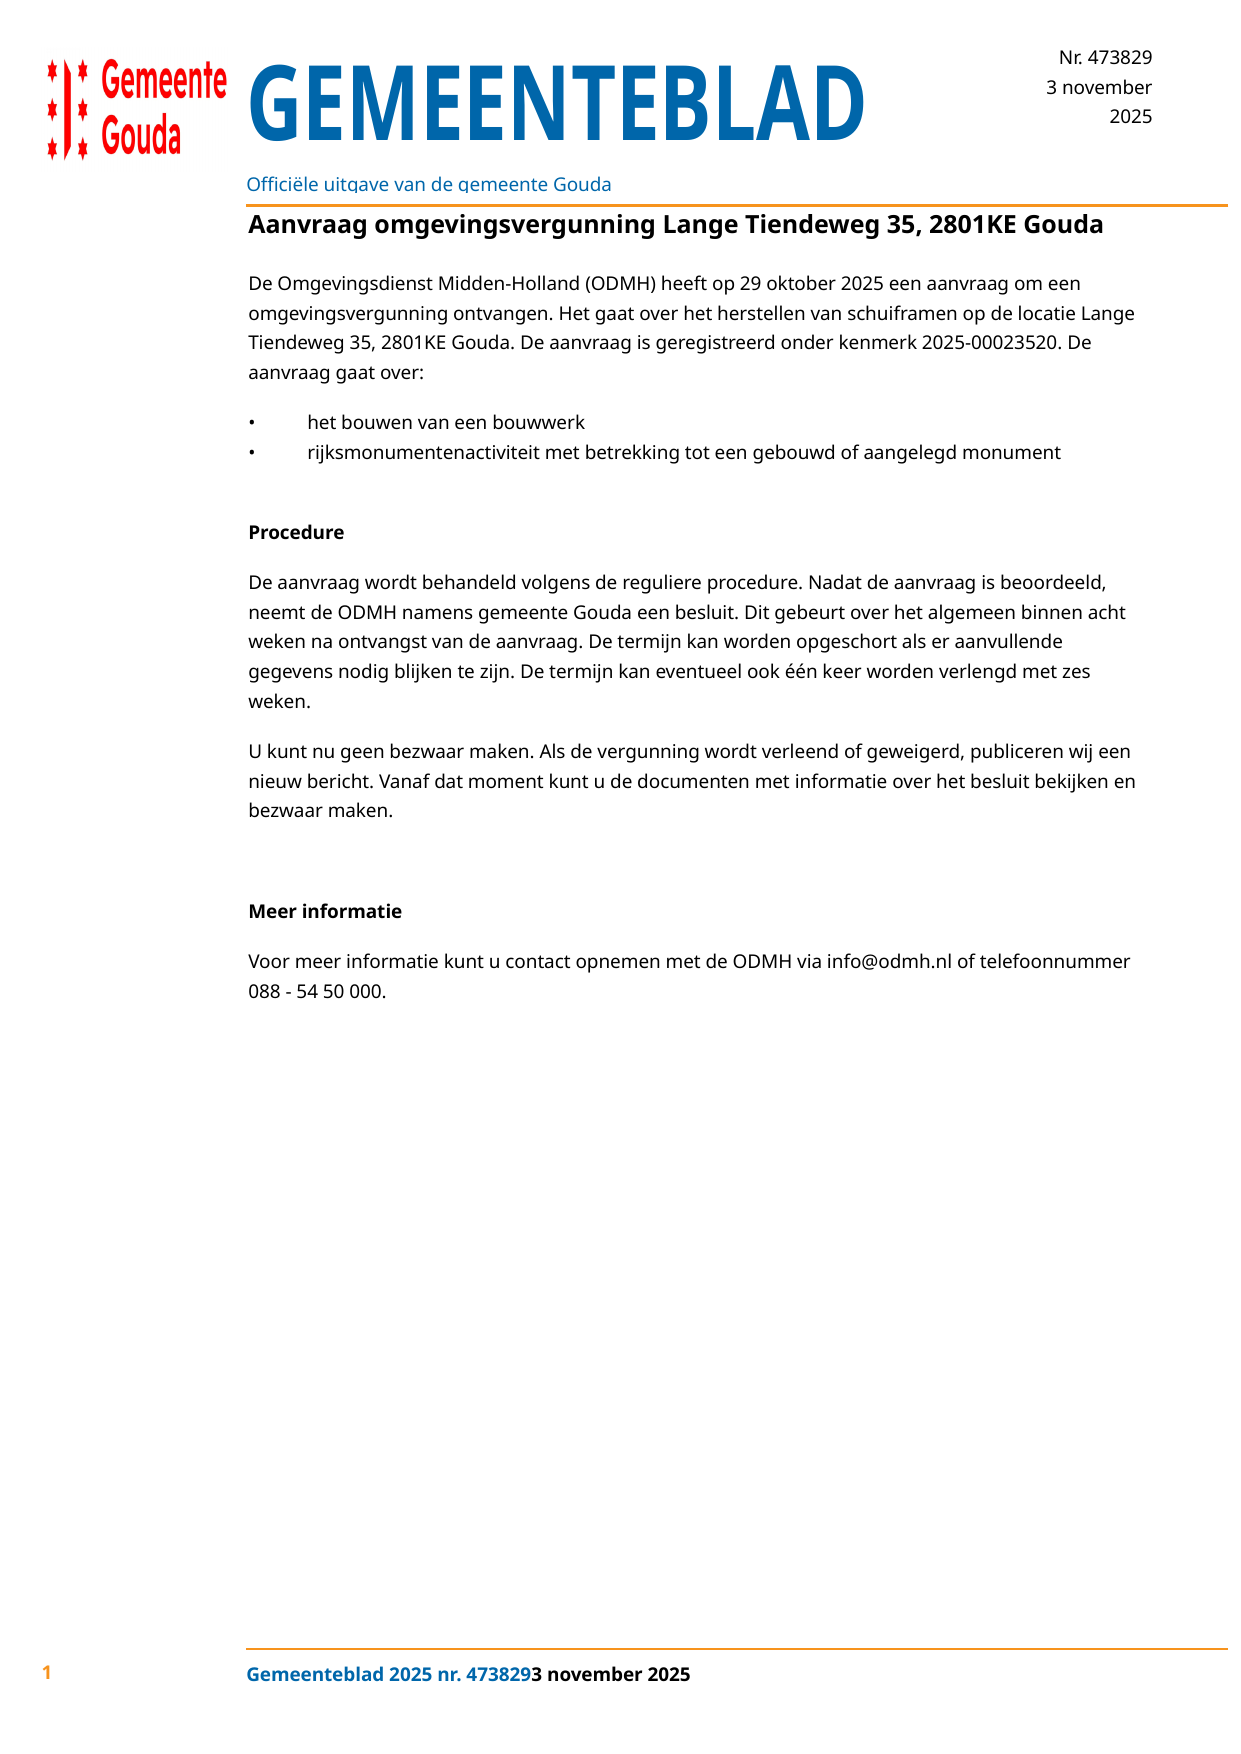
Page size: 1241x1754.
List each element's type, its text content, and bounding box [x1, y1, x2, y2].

text De aanvraag wordt behandeld volgens de reguliere procedure. Nadat de aanvraag is beoordeeld, neemt de ODMH namens gemeente Gouda een besluit. Dit gebeurt over het algemeen binnen acht weken na ontvangst van de aanvraag. De termijn kan worden opgeschort als er aanvullende gegevens nodig blijken te zijn. De termijn kan eventueel ook één keer worden verlengd met zes weken. [248, 569, 1152, 713]
text Procedure [248, 519, 1152, 545]
picture [41, 47, 231, 172]
text U kunt nu geen bezwaar maken. Als de vergunning wordt verleend of geweigerd, publiceren wij een nieuw bericht. Vanaf dat moment kunt u de documenten met informatie over het besluit bekijken en bezwaar maken. [248, 738, 1152, 823]
list het bouwen van een bouwwerk [248, 409, 1152, 435]
list rijksmonumentenactiviteit met betrekking tot een gebouwd of aangelegd monument [248, 439, 1152, 465]
text De Omgevingsdienst Midden-Holland (ODMH) heeft op 29 oktober 2025 een aanvraag om een omgevingsvergunning ontvangen. Het gaat over het herstellen van schuiframen op de locatie Lange Tiendeweg 35, 2801KE Gouda. De aanvraag is geregistreerd onder kenmerk 2025-00023520. De aanvraag gaat over: [248, 270, 1152, 385]
text Meer informatie [248, 898, 1152, 924]
text Aanvraag omgevingsvergunning Lange Tiendeweg 35, 2801KE Gouda [248, 207, 1152, 241]
text Voor meer informatie kunt u contact opnemen met de ODMH via info@odmh.nl of telefoonnummer 088 - 54 50 000. [248, 949, 1152, 1004]
